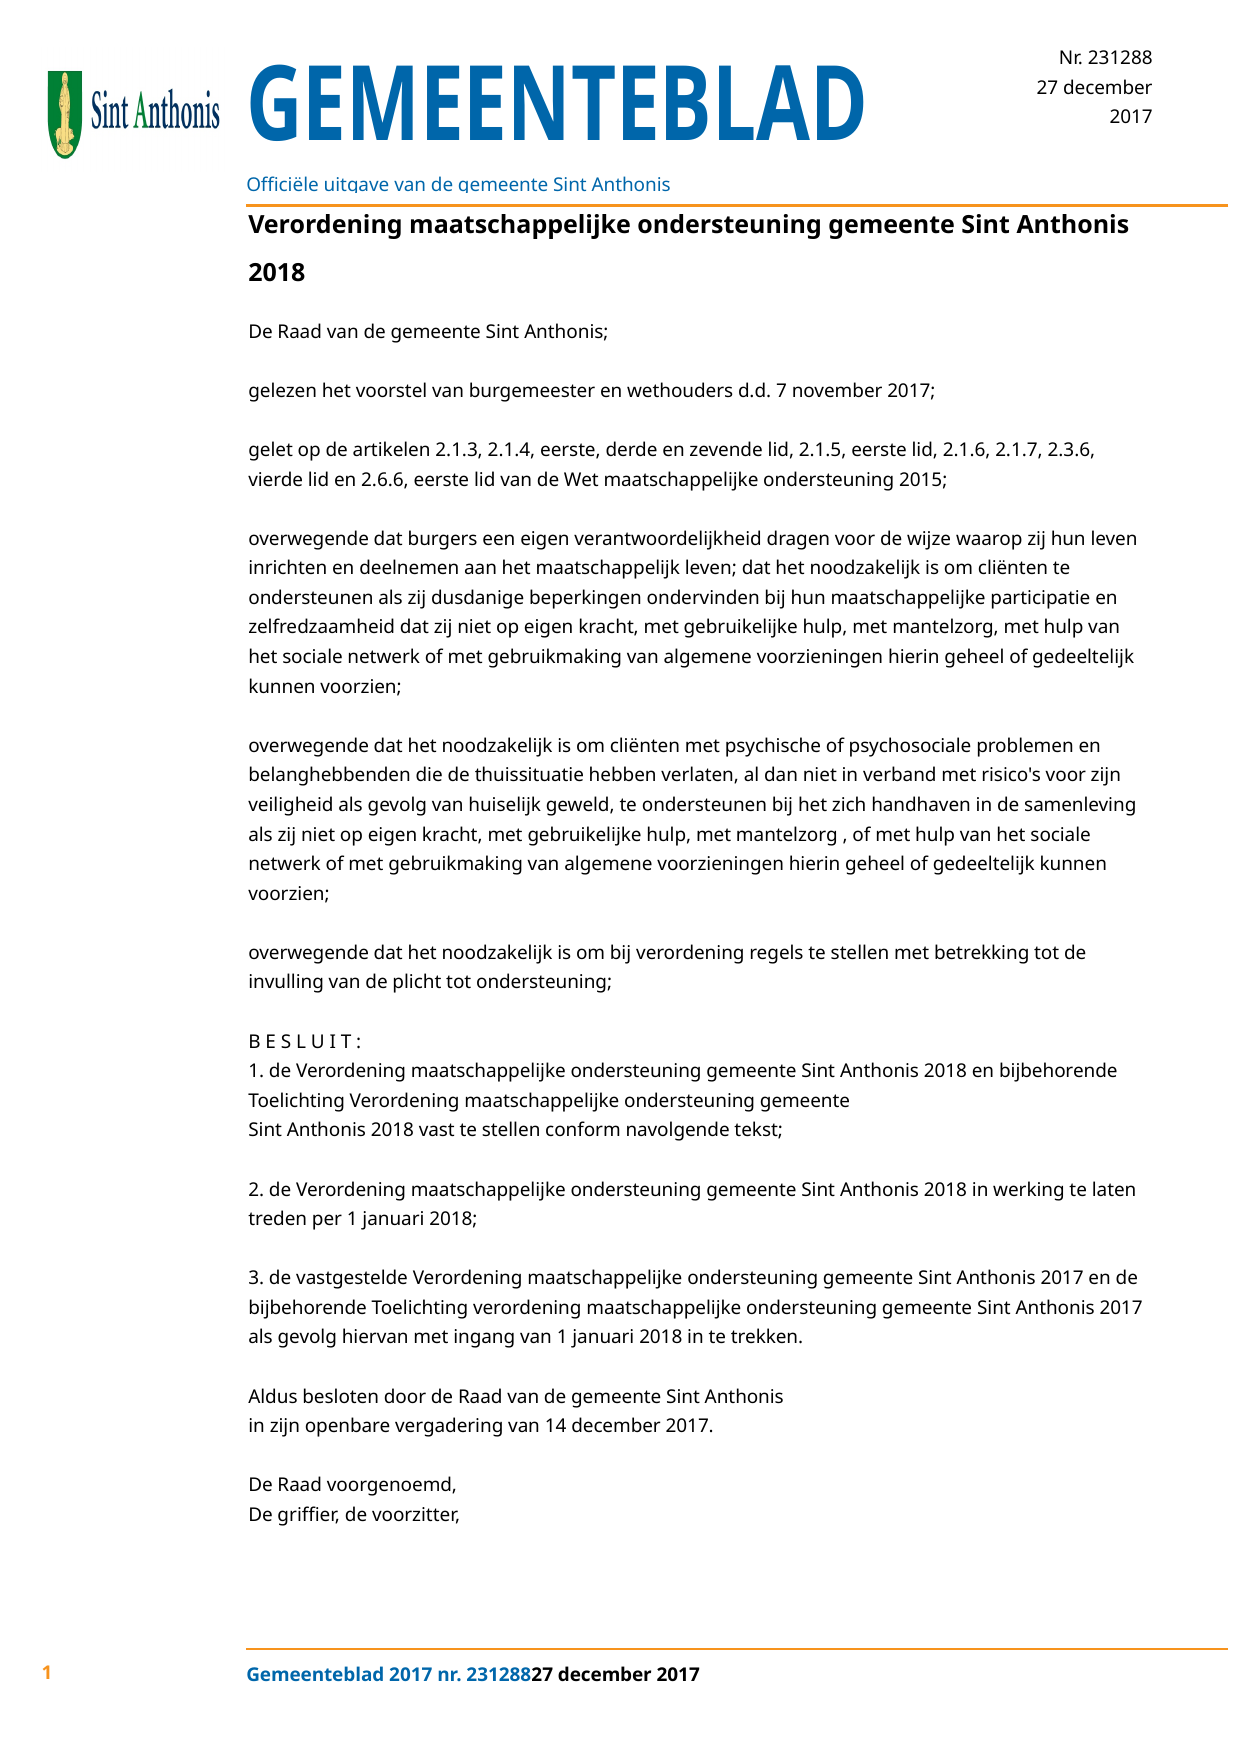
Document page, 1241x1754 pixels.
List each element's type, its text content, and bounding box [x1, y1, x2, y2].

text 3. de vastgestelde Verordening maatschappelijke ondersteuning gemeente Sint Anthonis 2017 en de bijbehorende Toelichting verordening maatschappelijke ondersteuning gemeente Sint Anthonis 2017 als gevolg hiervan met ingang van 1 januari 2018 in te trekken. [248, 1264, 1152, 1349]
text De griffier, de voorzitter, [248, 1501, 1152, 1527]
text overwegende dat burgers een eigen verantwoordelijkheid dragen voor de wijze waarop zij hun leven inrichten en deelnemen aan het maatschappelijk leven; dat het noodzakelijk is om cliënten te ondersteunen als zij dusdanige beperkingen ondervinden bij hun maatschappelijke participatie en zelfredzaamheid dat zij niet op eigen kracht, met gebruikelijke hulp, met mantelzorg, met hulp van het sociale netwerk of met gebruikmaking van algemene voorzieningen hierin geheel of gedeeltelijk kunnen voorzien; [248, 525, 1152, 699]
text Aldus besloten door de Raad van de gemeente Sint Anthonis [248, 1383, 1152, 1409]
text gelezen het voorstel van burgemeester en wethouders d.d. 7 november 2017; [248, 377, 1152, 403]
text B E S L U I T : [248, 1028, 1152, 1054]
text in zijn openbare vergadering van 14 december 2017. [248, 1412, 1152, 1438]
text gelet op de artikelen 2.1.3, 2.1.4, eerste, derde en zevende lid, 2.1.5, eerste lid, 2.1.6, 2.1.7, 2.3.6, vierde lid en 2.6.6, eerste lid van de Wet maatschappelijke ondersteuning 2015; [248, 436, 1152, 492]
text overwegende dat het noodzakelijk is om bij verordening regels te stellen met betrekking tot de invulling van de plicht tot ondersteuning; [248, 939, 1152, 994]
text 1. de Verordening maatschappelijke ondersteuning gemeente Sint Anthonis 2018 en bijbehorende Toelichting Verordening maatschappelijke ondersteuning gemeente [248, 1057, 1152, 1113]
text overwegende dat het noodzakelijk is om cliënten met psychische of psychosociale problemen en belanghebbenden die de thuissituatie hebben verlaten, al dan niet in verband met risico's voor zijn veiligheid als gevolg van huiselijk geweld, te ondersteunen bij het zich handhaven in de samenleving als zij niet op eigen kracht, met gebruikelijke hulp, met mantelzorg , of met hulp van het sociale netwerk of met gebruikmaking van algemene voorzieningen hierin geheel of gedeeltelijk kunnen voorzien; [248, 732, 1152, 906]
picture [41, 47, 231, 172]
text Sint Anthonis 2018 vast te stellen conform navolgende tekst; [248, 1117, 1152, 1142]
text De Raad voorgenoemd, [248, 1472, 1152, 1497]
text De Raad van de gemeente Sint Anthonis; [248, 318, 1152, 344]
text 2. de Verordening maatschappelijke ondersteuning gemeente Sint Anthonis 2018 in werking te laten treden per 1 januari 2018; [248, 1176, 1152, 1231]
text Verordening maatschappelijke ondersteuning gemeente Sint Anthonis 2018 [248, 207, 1152, 288]
